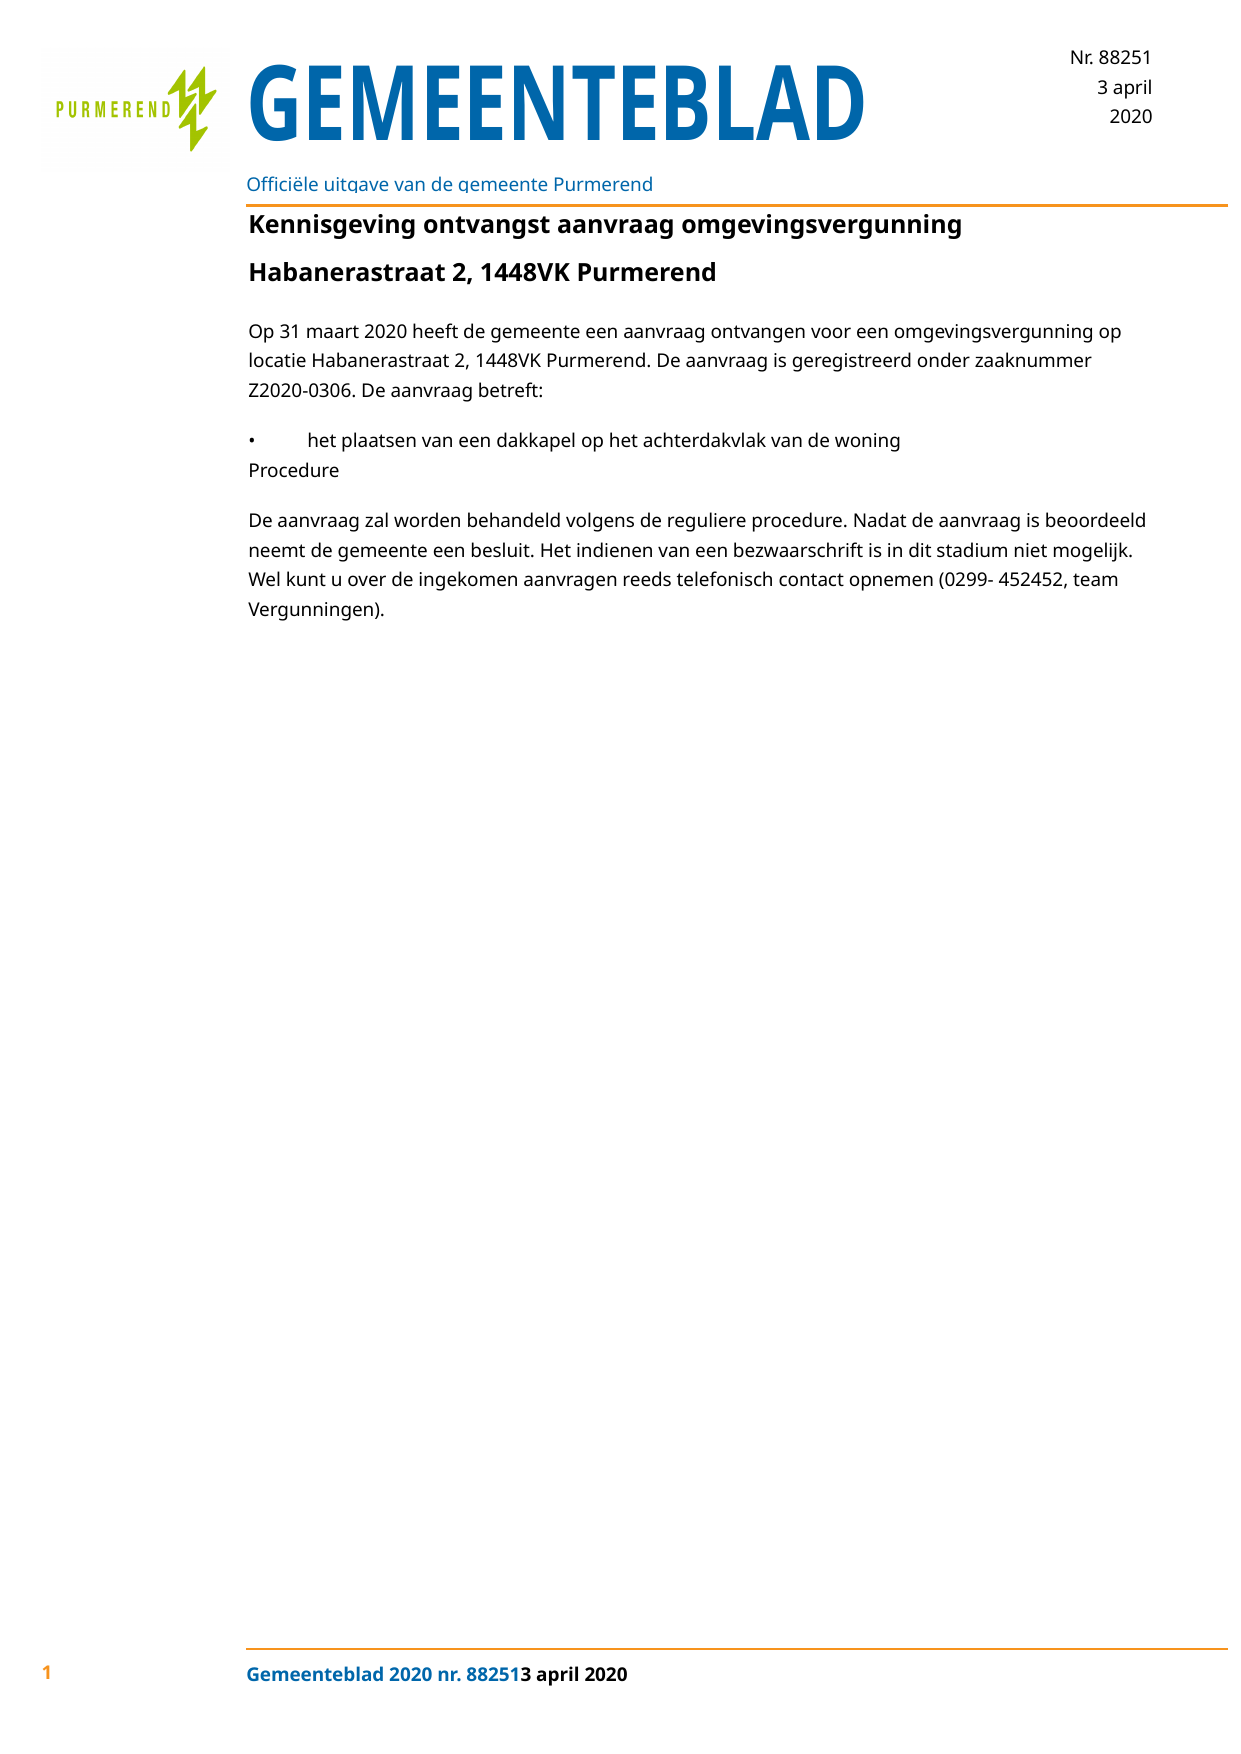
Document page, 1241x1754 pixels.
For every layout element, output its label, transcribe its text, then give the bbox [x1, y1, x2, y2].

text Procedure [248, 457, 1152, 483]
picture [41, 47, 231, 172]
text Op 31 maart 2020 heeft de gemeente een aanvraag ontvangen voor een omgevingsvergunning op locatie Habanerastraat 2, 1448VK Purmerend. De aanvraag is geregistreerd onder zaaknummer Z2020-0306. De aanvraag betreft: [248, 318, 1152, 403]
list het plaatsen van een dakkapel op het achterdakvlak van de woning [248, 427, 1152, 453]
text De aanvraag zal worden behandeld volgens de reguliere procedure. Nadat de aanvraag is beoordeeld neemt de gemeente een besluit. Het indienen van een bezwaarschrift is in dit stadium niet mogelijk. Wel kunt u over de ingekomen aanvragen reeds telefonisch contact opnemen (0299- 452452, team Vergunningen). [248, 507, 1152, 622]
text Kennisgeving ontvangst aanvraag omgevingsvergunning Habanerastraat 2, 1448VK Purmerend [248, 207, 1152, 288]
